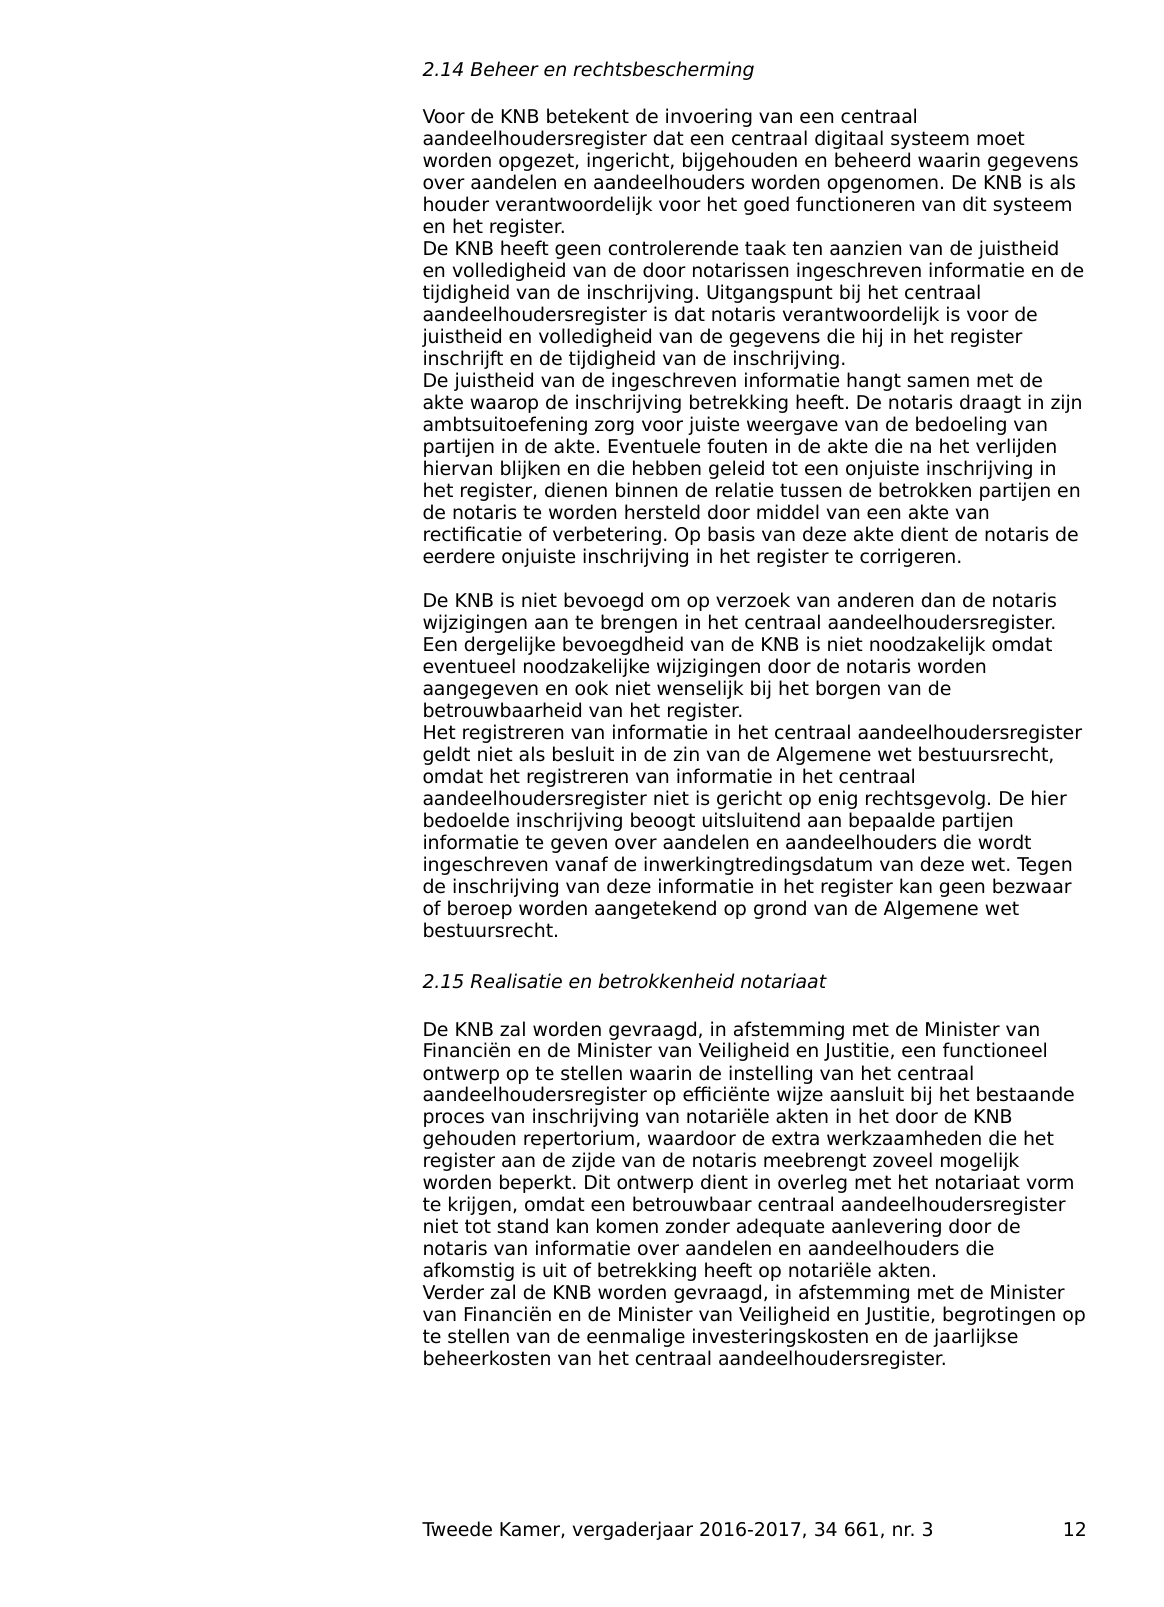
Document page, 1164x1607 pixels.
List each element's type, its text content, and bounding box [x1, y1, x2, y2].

text Het registreren van informatie in het centraal aandeelhoudersregister geldt niet als besluit in de zin van de Algemene wet bestuursrecht, omdat het registreren van informatie in het centraal aandeelhoudersregister niet is gericht op enig rechtsgevolg. De hier bedoelde inschrijving beoogt uitsluitend aan bepaalde partijen informatie te geven over aandelen en aandeelhouders die wordt ingeschreven vanaf de inwerkingtredingsdatum van deze wet. Tegen de inschrijving van deze informatie in het register kan geen bezwaar of beroep worden aangetekend op grond van de Algemene wet bestuursrecht. [422, 722, 1087, 941]
text De KNB is niet bevoegd om op verzoek van anderen dan de notaris wijzigingen aan te brengen in het centraal aandeelhoudersregister. Een dergelijke bevoegdheid van de KNB is niet noodzakelijk omdat eventueel noodzakelijke wijzigingen door de notaris worden aangegeven en ook niet wenselijk bij het borgen van de betrouwbaarheid van het register. [422, 590, 1087, 722]
text De KNB zal worden gevraagd, in afstemming met de Minister van Financiën en de Minister van Veiligheid en Justitie, een functioneel ontwerp op te stellen waarin de instelling van het centraal aandeelhoudersregister op efficiënte wijze aansluit bij het bestaande proces van inschrijving van notariële akten in het door de KNB gehouden repertorium, waardoor de extra werkzaamheden die het register aan de zijde van de notaris meebrengt zoveel mogelijk worden beperkt. Dit ontwerp dient in overleg met het notariaat vorm te krijgen, omdat een betrouwbaar centraal aandeelhoudersregister niet tot stand kan komen zonder adequate aanlevering door de notaris van informatie over aandelen en aandeelhouders die afkomstig is uit of betrekking heeft op notariële akten. [422, 1018, 1087, 1282]
text De KNB heeft geen controlerende taak ten aanzien van de juistheid en volledigheid van de door notarissen ingeschreven informatie en de tijdigheid van de inschrijving. Uitgangspunt bij het centraal aandeelhoudersregister is dat notaris verantwoordelijk is voor de juistheid en volledigheid van de gegevens die hij in het register inschrijft en de tijdigheid van de inschrijving. [422, 238, 1087, 370]
subtitle 2.15 Realisatie en betrokkenheid notariaat [422, 971, 1087, 993]
text Voor de KNB betekent de invoering van een centraal aandeelhoudersregister dat een centraal digitaal systeem moet worden opgezet, ingericht, bijgehouden en beheerd waarin gegevens over aandelen en aandeelhouders worden opgenomen. De KNB is als houder verantwoordelijk voor het goed functioneren van dit systeem en het register. [422, 106, 1087, 238]
text Verder zal de KNB worden gevraagd, in afstemming met de Minister van Financiën en de Minister van Veiligheid en Justitie, begrotingen op te stellen van de eenmalige investeringskosten en de jaarlijkse beheerkosten van het centraal aandeelhoudersregister. [422, 1282, 1087, 1370]
text De juistheid van de ingeschreven informatie hangt samen met de akte waarop de inschrijving betrekking heeft. De notaris draagt in zijn ambtsuitoefening zorg voor juiste weergave van de bedoeling van partijen in de akte. Eventuele fouten in de akte die na het verlijden hiervan blijken en die hebben geleid tot een onjuiste inschrijving in het register, dienen binnen de relatie tussen de betrokken partijen en de notaris te worden hersteld door middel van een akte van rectificatie of verbetering. Op basis van deze akte dient de notaris de eerdere onjuiste inschrijving in het register te corrigeren. [422, 370, 1087, 568]
subtitle 2.14 Beheer en rechtsbescherming [422, 59, 1087, 81]
